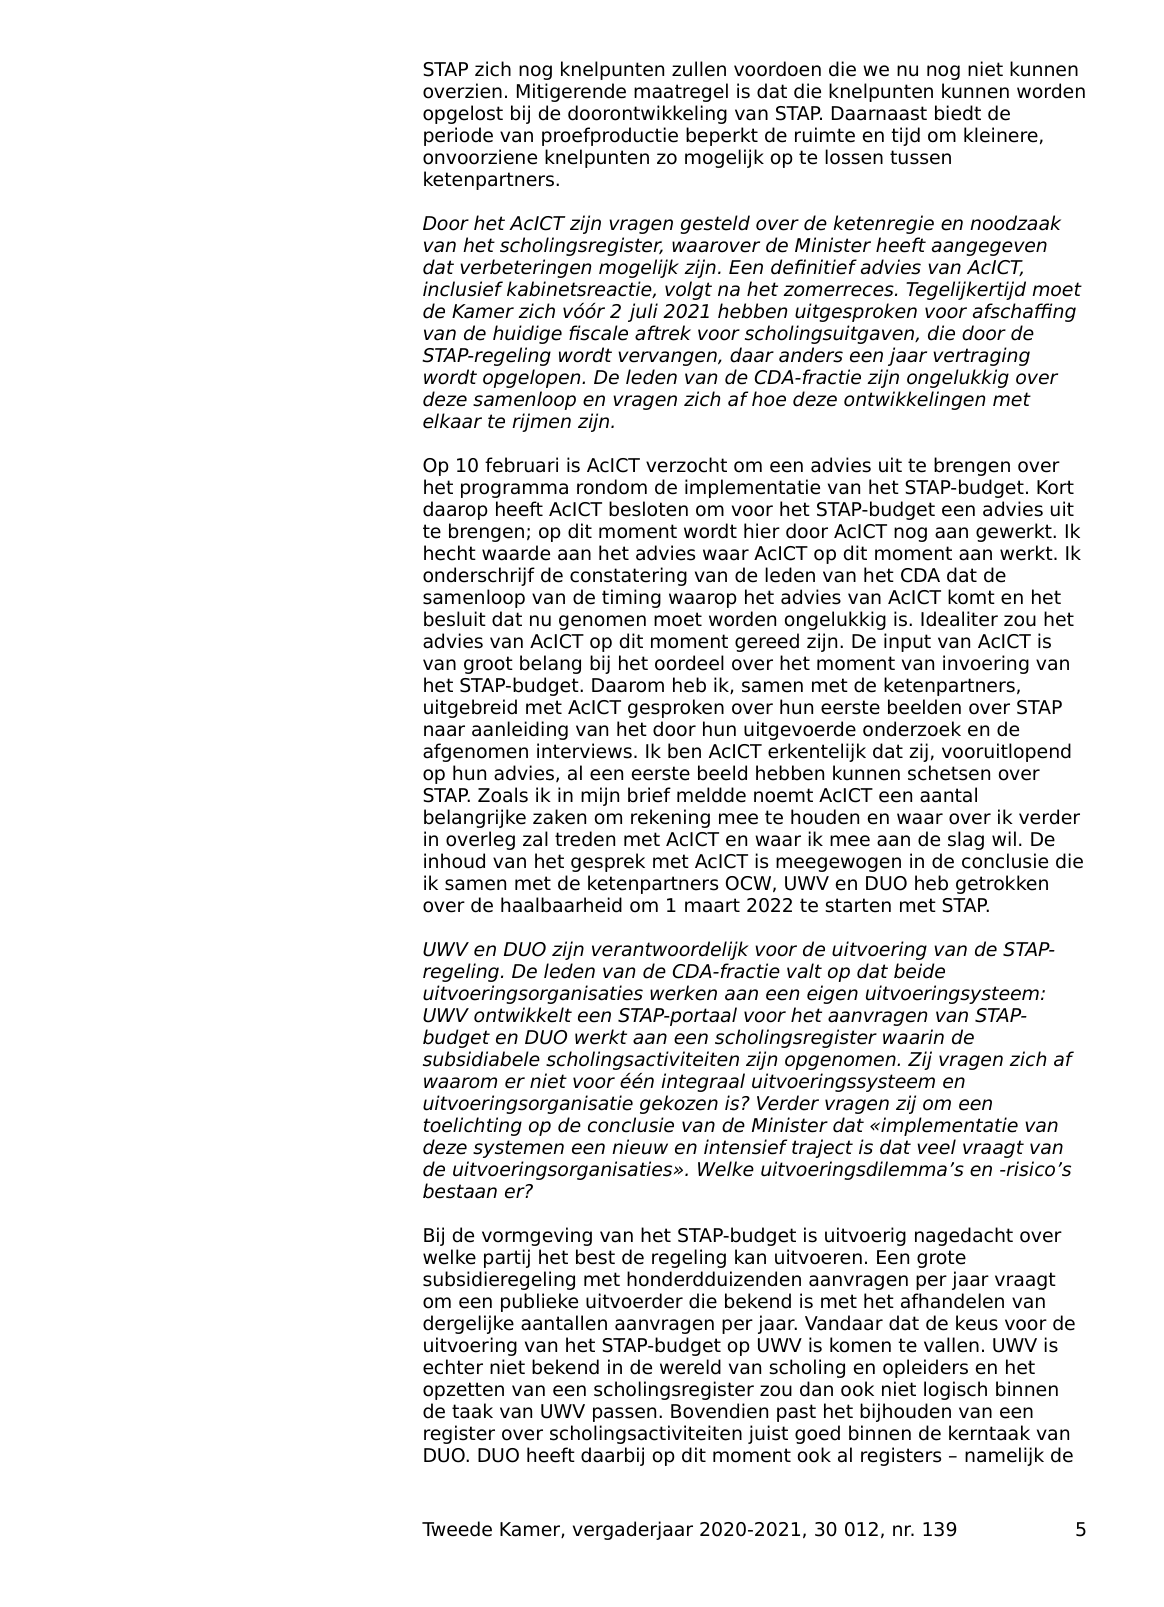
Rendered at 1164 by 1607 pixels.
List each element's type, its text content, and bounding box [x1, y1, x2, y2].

text STAP zich nog knelpunten zullen voordoen die we nu nog niet kunnen overzien. Mitigerende maatregel is dat die knelpunten kunnen worden opgelost bij de doorontwikkeling van STAP. Daarnaast biedt de periode van proefproductie beperkt de ruimte en tijd om kleinere, onvoorziene knelpunten zo mogelijk op te lossen tussen ketenpartners. [422, 59, 1087, 191]
text UWV en DUO zijn verantwoordelijk voor de uitvoering van de STAP-regeling. De leden van de CDA-fractie valt op dat beide uitvoeringsorganisaties werken aan een eigen uitvoeringsysteem: UWV ontwikkelt een STAP-portaal voor het aanvragen van STAP-budget en DUO werkt aan een scholingsregister waarin de subsidiabele scholingsactiviteiten zijn opgenomen. Zij vragen zich af waarom er niet voor één integraal uitvoeringssysteem en uitvoeringsorganisatie gekozen is? Verder vragen zij om een toelichting op de conclusie van de Minister dat «implementatie van deze systemen een nieuw en intensief traject is dat veel vraagt van de uitvoeringsorganisaties». Welke uitvoeringsdilemma’s en -risico’s bestaan er? [422, 939, 1087, 1203]
text Bij de vormgeving van het STAP-budget is uitvoerig nagedacht over welke partij het best de regeling kan uitvoeren. Een grote subsidieregeling met honderdduizenden aanvragen per jaar vraagt om een publieke uitvoerder die bekend is met het afhandelen van dergelijke aantallen aanvragen per jaar. Vandaar dat de keus voor de uitvoering van het STAP-budget op UWV is komen te vallen. UWV is echter niet bekend in de wereld van scholing en opleiders en het opzetten van een scholingsregister zou dan ook niet logisch binnen de taak van UWV passen. Bovendien past het bijhouden van een register over scholingsactiviteiten juist goed binnen de kerntaak van DUO. DUO heeft daarbij op dit moment ook al registers – namelijk de [422, 1225, 1087, 1467]
text Op 10 februari is AcICT verzocht om een advies uit te brengen over het programma rondom de implementatie van het STAP-budget. Kort daarop heeft AcICT besloten om voor het STAP-budget een advies uit te brengen; op dit moment wordt hier door AcICT nog aan gewerkt. Ik hecht waarde aan het advies waar AcICT op dit moment aan werkt. Ik onderschrijf de constatering van de leden van het CDA dat de samenloop van de timing waarop het advies van AcICT komt en het besluit dat nu genomen moet worden ongelukkig is. Idealiter zou het advies van AcICT op dit moment gereed zijn. De input van AcICT is van groot belang bij het oordeel over het moment van invoering van het STAP-budget. Daarom heb ik, samen met de ketenpartners, uitgebreid met AcICT gesproken over hun eerste beelden over STAP naar aanleiding van het door hun uitgevoerde onderzoek en de afgenomen interviews. Ik ben AcICT erkentelijk dat zij, vooruitlopend op hun advies, al een eerste beeld hebben kunnen schetsen over STAP. Zoals ik in mijn brief meldde noemt AcICT een aantal belangrijke zaken om rekening mee te houden en waar over ik verder in overleg zal treden met AcICT en waar ik mee aan de slag wil. De inhoud van het gesprek met AcICT is meegewogen in de conclusie die ik samen met de ketenpartners OCW, UWV en DUO heb getrokken over de haalbaarheid om 1 maart 2022 te starten met STAP. [422, 455, 1087, 917]
text Door het AcICT zijn vragen gesteld over de ketenregie en noodzaak van het scholingsregister, waarover de Minister heeft aangegeven dat verbeteringen mogelijk zijn. Een definitief advies van AcICT, inclusief kabinetsreactie, volgt na het zomerreces. Tegelijkertijd moet de Kamer zich vóór 2 juli 2021 hebben uitgesproken voor afschaffing van de huidige fiscale aftrek voor scholingsuitgaven, die door de STAP-regeling wordt vervangen, daar anders een jaar vertraging wordt opgelopen. De leden van de CDA-fractie zijn ongelukkig over deze samenloop en vragen zich af hoe deze ontwikkelingen met elkaar te rijmen zijn. [422, 213, 1087, 433]
